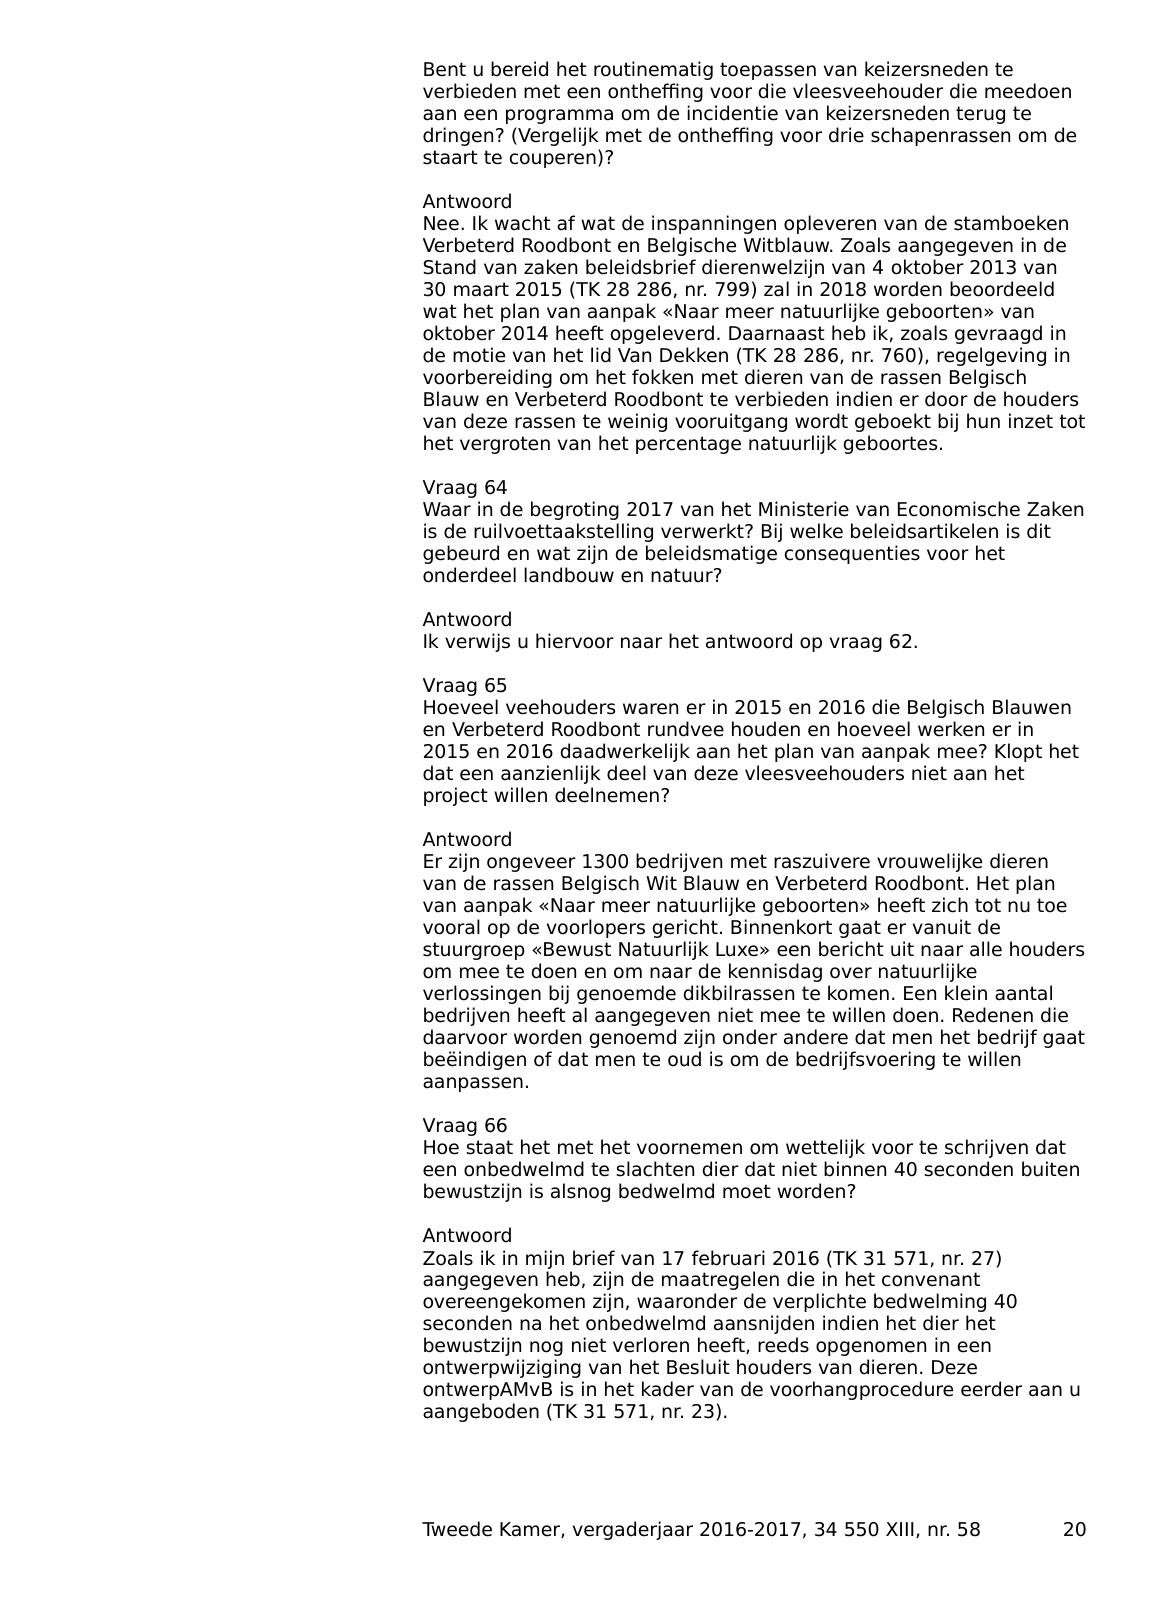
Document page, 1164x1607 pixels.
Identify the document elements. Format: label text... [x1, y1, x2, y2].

text Antwoord [422, 829, 1087, 851]
text Antwoord [422, 1225, 1087, 1247]
text Antwoord [422, 609, 1087, 631]
text Antwoord [422, 191, 1087, 213]
text Er zijn ongeveer 1300 bedrijven met raszuivere vrouwelijke dieren van de rassen Belgisch Wit Blauw en Verbeterd Roodbont. Het plan van aanpak «Naar meer natuurlijke geboorten» heeft zich tot nu toe vooral op de voorlopers gericht. Binnenkort gaat er vanuit de stuurgroep «Bewust Natuurlijk Luxe» een bericht uit naar alle houders om mee te doen en om naar de kennisdag over natuurlijke verlossingen bij genoemde dikbilrassen te komen. Een klein aantal bedrijven heeft al aangegeven niet mee te willen doen. Redenen die daarvoor worden genoemd zijn onder andere dat men het bedrijf gaat beëindigen of dat men te oud is om de bedrijfsvoering te willen aanpassen. [422, 851, 1087, 1093]
text Bent u bereid het routinematig toepassen van keizersneden te verbieden met een ontheffing voor die vleesveehouder die meedoen aan een programma om de incidentie van keizersneden terug te dringen? (Vergelijk met de ontheffing voor drie schapenrassen om de staart te couperen)? [422, 59, 1087, 169]
text Hoeveel veehouders waren er in 2015 en 2016 die Belgisch Blauwen en Verbeterd Roodbont rundvee houden en hoeveel werken er in 2015 en 2016 daadwerkelijk aan het plan van aanpak mee? Klopt het dat een aanzienlijk deel van deze vleesveehouders niet aan het project willen deelnemen? [422, 697, 1087, 807]
text Vraag 64 [422, 477, 1087, 499]
text Zoals ik in mijn brief van 17 februari 2016 (TK 31 571, nr. 27) aangegeven heb, zijn de maatregelen die in het convenant overeengekomen zijn, waaronder de verplichte bedwelming 40 seconden na het onbedwelmd aansnijden indien het dier het bewustzijn nog niet verloren heeft, reeds opgenomen in een ontwerpwijziging van het Besluit houders van dieren. Deze ontwerpAMvB is in het kader van de voorhangprocedure eerder aan u aangeboden (TK 31 571, nr. 23). [422, 1247, 1087, 1423]
text Vraag 65 [422, 675, 1087, 697]
text Nee. Ik wacht af wat de inspanningen opleveren van de stamboeken Verbeterd Roodbont en Belgische Witblauw. Zoals aangegeven in de Stand van zaken beleidsbrief dierenwelzijn van 4 oktober 2013 van 30 maart 2015 (TK 28 286, nr. 799) zal in 2018 worden beoordeeld wat het plan van aanpak «Naar meer natuurlijke geboorten» van oktober 2014 heeft opgeleverd. Daarnaast heb ik, zoals gevraagd in de motie van het lid Van Dekken (TK 28 286, nr. 760), regelgeving in voorbereiding om het fokken met dieren van de rassen Belgisch Blauw en Verbeterd Roodbont te verbieden indien er door de houders van deze rassen te weinig vooruitgang wordt geboekt bij hun inzet tot het vergroten van het percentage natuurlijk geboortes. [422, 213, 1087, 455]
text Ik verwijs u hiervoor naar het antwoord op vraag 62. [422, 631, 1087, 653]
text Waar in de begroting 2017 van het Ministerie van Economische Zaken is de ruilvoettaakstelling verwerkt? Bij welke beleidsartikelen is dit gebeurd en wat zijn de beleidsmatige consequenties voor het onderdeel landbouw en natuur? [422, 499, 1087, 587]
text Vraag 66 [422, 1115, 1087, 1137]
text Hoe staat het met het voornemen om wettelijk voor te schrijven dat een onbedwelmd te slachten dier dat niet binnen 40 seconden buiten bewustzijn is alsnog bedwelmd moet worden? [422, 1137, 1087, 1203]
